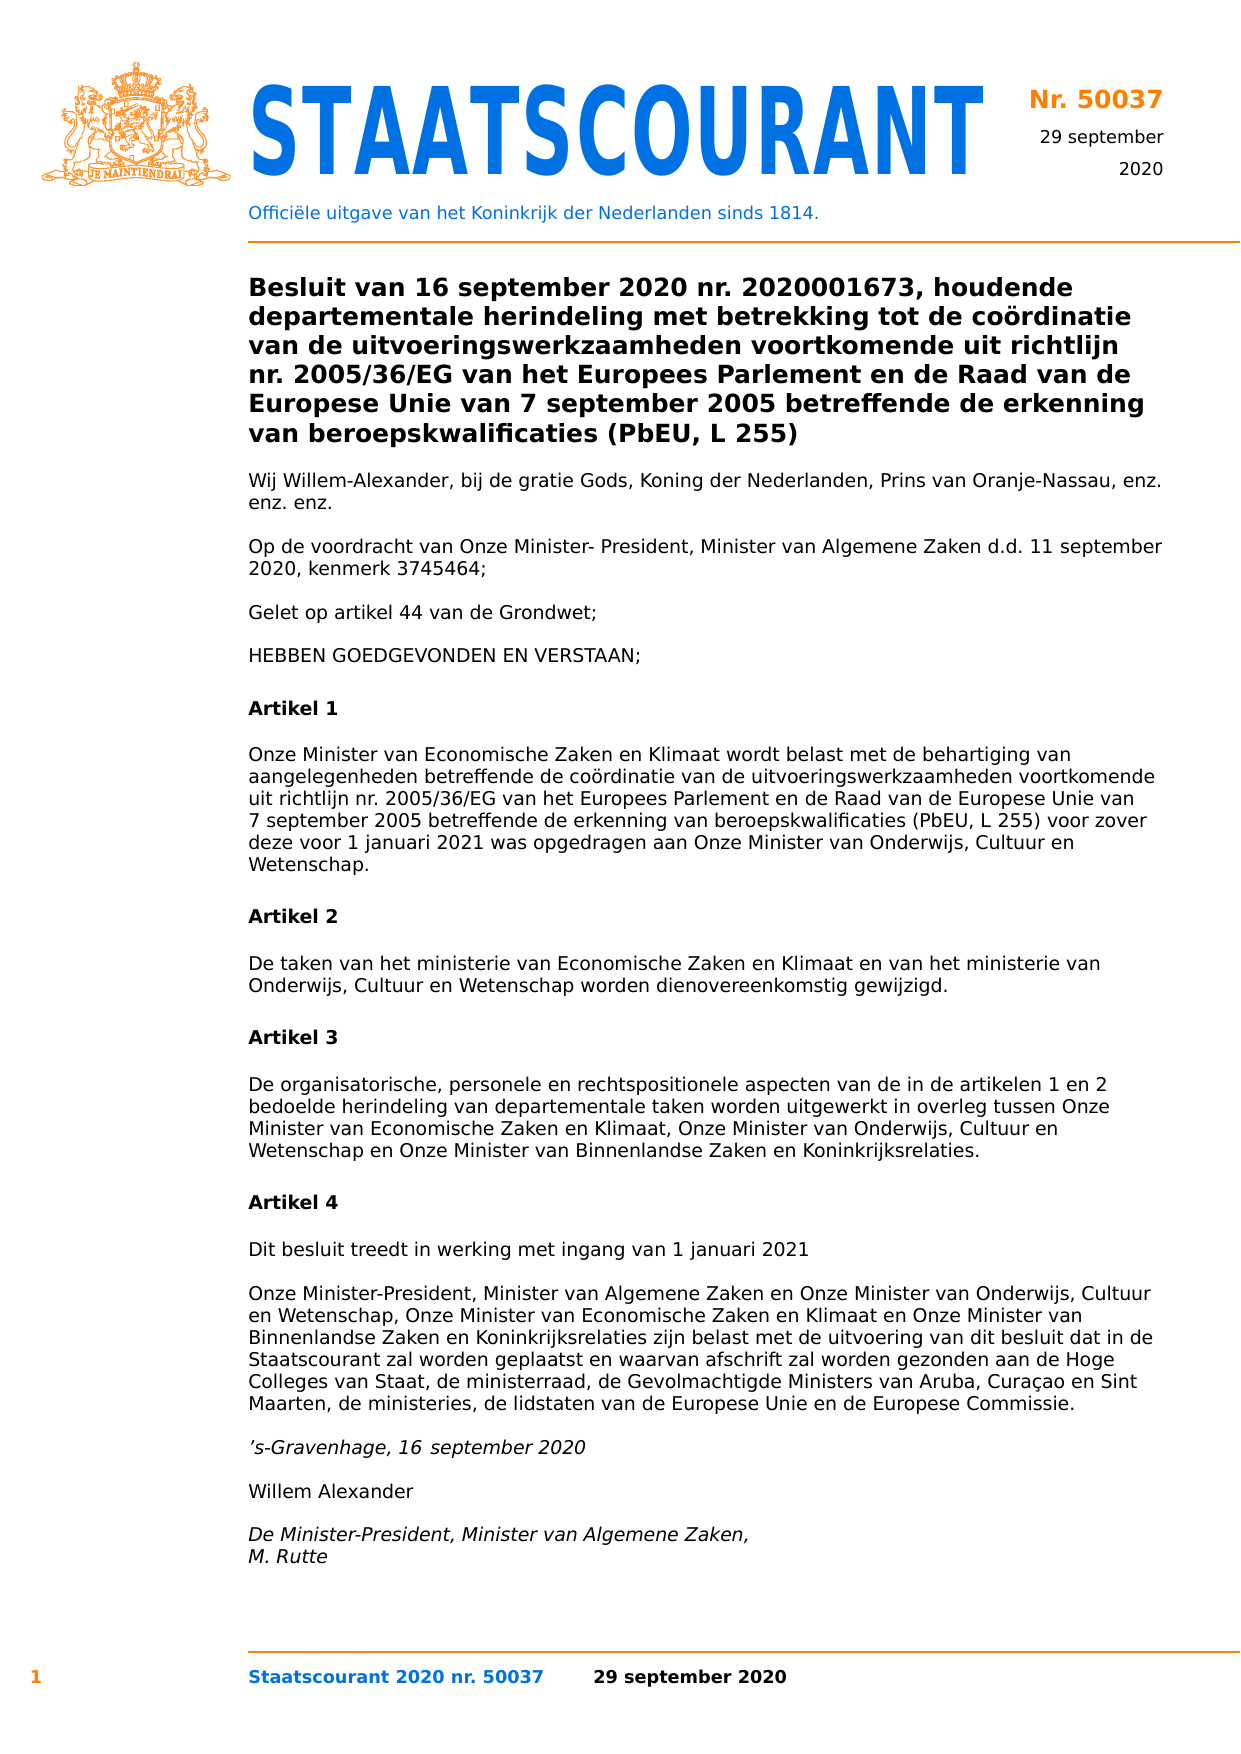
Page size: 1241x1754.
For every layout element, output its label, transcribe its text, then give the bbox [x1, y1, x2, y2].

table_cell 2020 [998, 153, 1240, 203]
text Gelet op artikel 44 van de Grondwet; [248, 602, 1163, 623]
table_cell Officiële uitgave van het Koninkrijk der Nederlanden sinds 1814. [248, 203, 1240, 241]
subtitle Besluit van 16 september 2020 nr. 2020001673, houdende departementale herindeling met betrekking tot de coördinatie van de uitvoeringswerkzaamheden voortkomende uit richtlijn nr. 2005/36/EG van het Europees Parlement en de Raad van de Europese Unie van 7 september 2005 betreffende de erkenning van beroepskwalificaties (PbEU, L 255) [248, 273, 1163, 448]
table_header STAATSCOURANT [248, 62, 998, 203]
table_cell 29 september [998, 121, 1240, 153]
text Dit besluit treedt in werking met ingang van 1 januari 2021 [248, 1239, 1163, 1261]
subtitle Artikel 2 [248, 906, 1163, 928]
table_header [25, 62, 248, 241]
subtitle Artikel 1 [248, 697, 1163, 719]
text Onze Minister van Economische Zaken en Klimaat wordt belast met de behartiging van aangelegenheden betreffende de coördinatie van de uitvoeringswerkzaamheden voortkomende uit richtlijn nr. 2005/36/EG van het Europees Parlement en de Raad van de Europese Unie van 7 september 2005 betreffende de erkenning van beroepskwalificaties (PbEU, L 255) voor zover deze voor 1 januari 2021 was opgedragen aan Onze Minister van Onderwijs, Cultuur en Wetenschap. [248, 744, 1163, 876]
text HEBBEN GOEDGEVONDEN EN VERSTAAN; [248, 645, 1163, 667]
subtitle Artikel 3 [248, 1027, 1163, 1049]
picture [41, 62, 231, 186]
text Op de voordracht van Onze Minister- President, Minister van Algemene Zaken d.d. 11 september 2020, kenmerk 3745464; [248, 536, 1163, 580]
subtitle Artikel 4 [248, 1192, 1163, 1214]
text Wij Willem-Alexander, bij de gratie Gods, Koning der Nederlanden, Prins van Oranje-Nassau, enz. enz. enz. [248, 470, 1163, 514]
text De taken van het ministerie van Economische Zaken en Klimaat en van het ministerie van Onderwijs, Cultuur en Wetenschap worden dienovereenkomstig gewijzigd. [248, 953, 1163, 997]
text Onze Minister-President, Minister van Algemene Zaken en Onze Minister van Onderwijs, Cultuur en Wetenschap, Onze Minister van Economische Zaken en Klimaat en Onze Minister van Binnenlandse Zaken en Koninkrijksrelaties zijn belast met de uitvoering van dit besluit dat in de Staatscourant zal worden geplaatst en waarvan afschrift zal worden gezonden aan de Hoge Colleges van Staat, de ministerraad, de Gevolmachtigde Ministers van Aruba, Curaçao en Sint Maarten, de ministeries, de lidstaten van de Europese Unie en de Europese Commissie. [248, 1283, 1163, 1415]
text De Minister-President, Minister van Algemene Zaken, M. Rutte [248, 1524, 1163, 1568]
text Willem Alexander [248, 1481, 1163, 1502]
text De organisatorische, personele en rechtspositionele aspecten van de in de artikelen 1 en 2 bedoelde herindeling van departementale taken worden uitgewerkt in overleg tussen Onze Minister van Economische Zaken en Klimaat, Onze Minister van Onderwijs, Cultuur en Wetenschap en Onze Minister van Binnenlandse Zaken en Koninkrijksrelaties. [248, 1074, 1163, 1162]
text ’s-Gravenhage, 16 september 2020 [248, 1437, 1163, 1459]
table_header Nr. 50037 [998, 62, 1240, 121]
